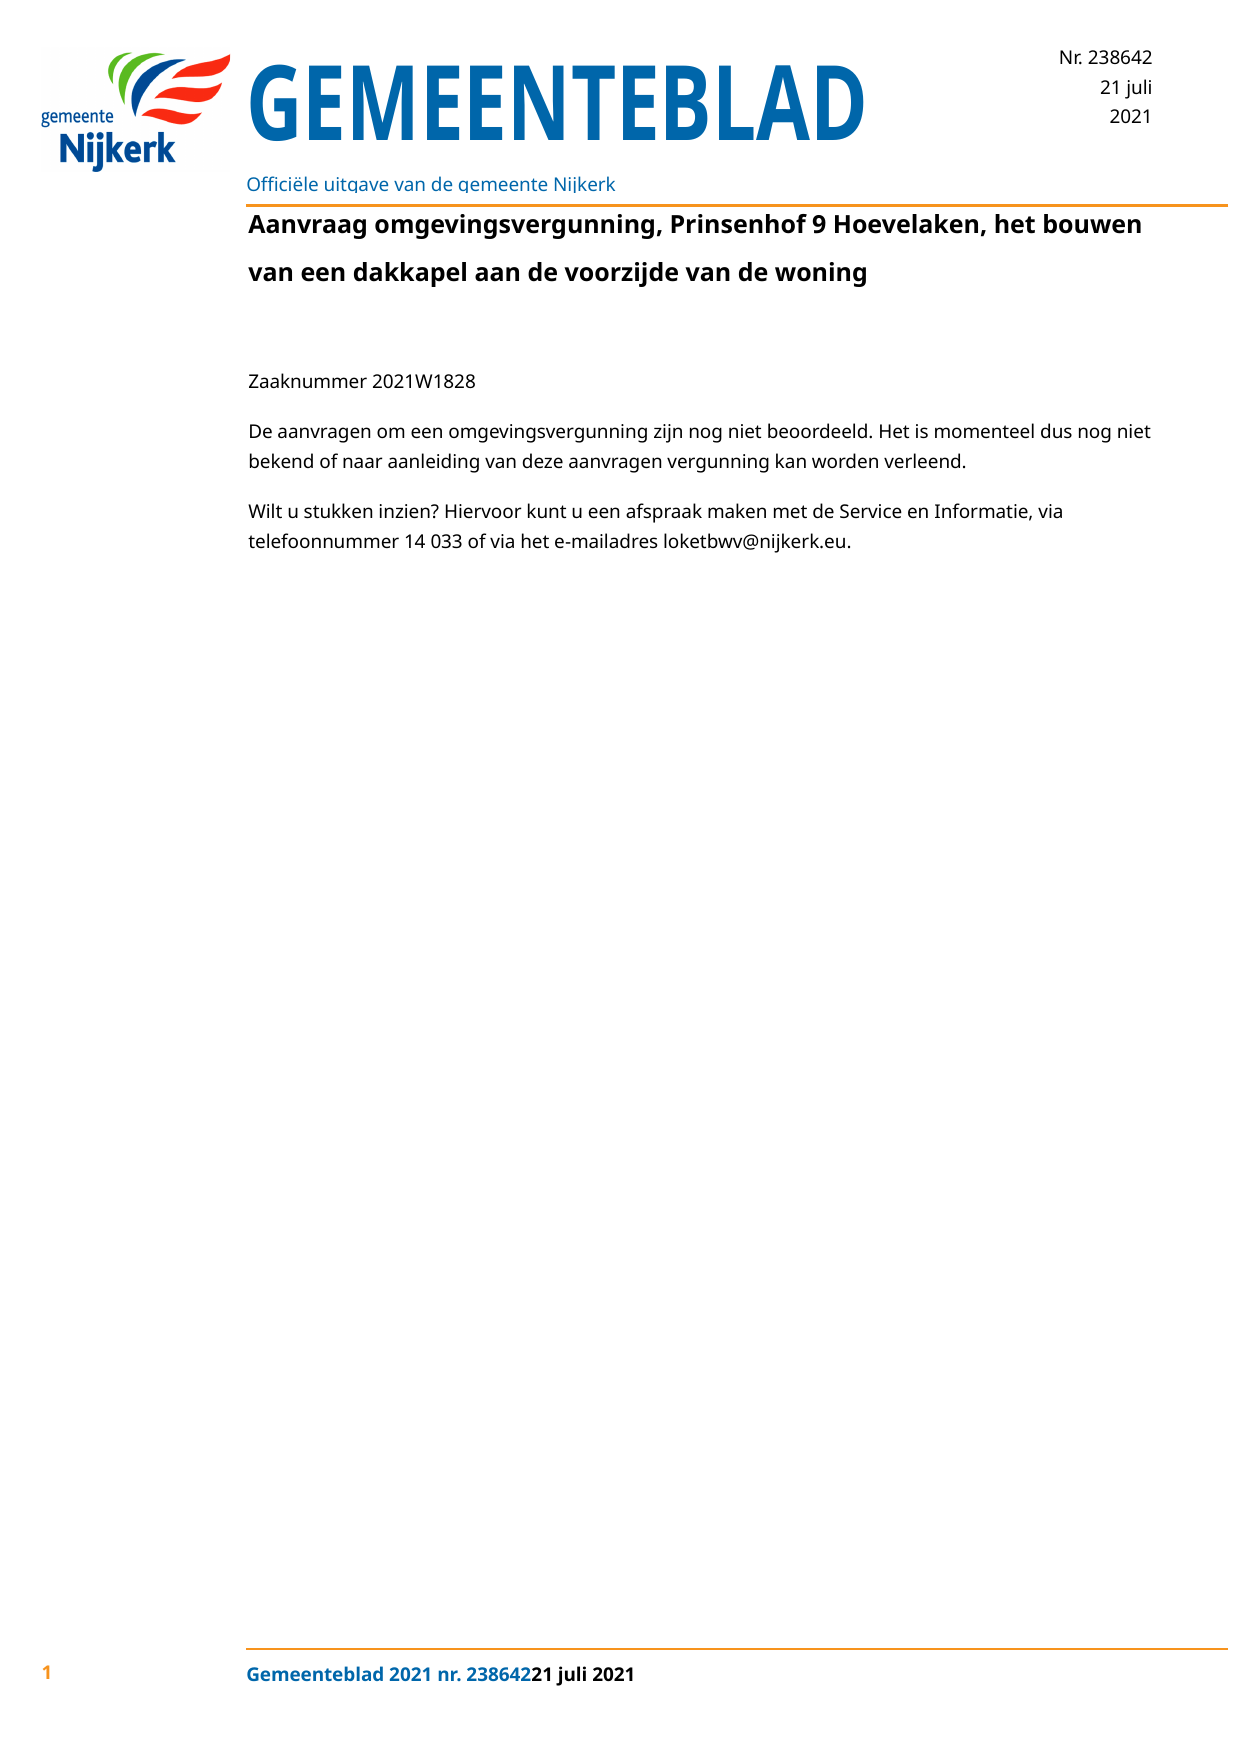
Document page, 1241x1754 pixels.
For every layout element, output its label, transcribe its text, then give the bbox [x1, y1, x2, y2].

text Wilt u stukken inzien? Hiervoor kunt u een afspraak maken met de Service en Informatie, via telefoonnummer 14 033 of via het e-mailadres loketbwv@nijkerk.eu. [248, 499, 1152, 554]
picture [41, 47, 231, 172]
text De aanvragen om een omgevingsvergunning zijn nog niet beoordeeld. Het is momenteel dus nog niet bekend of naar aanleiding van deze aanvragen vergunning kan worden verleend. [248, 419, 1152, 474]
text Zaaknummer 2021W1828 [248, 368, 1152, 394]
text Aanvraag omgevingsvergunning, Prinsenhof 9 Hoevelaken, het bouwen van een dakkapel aan de voorzijde van de woning [248, 207, 1152, 288]
